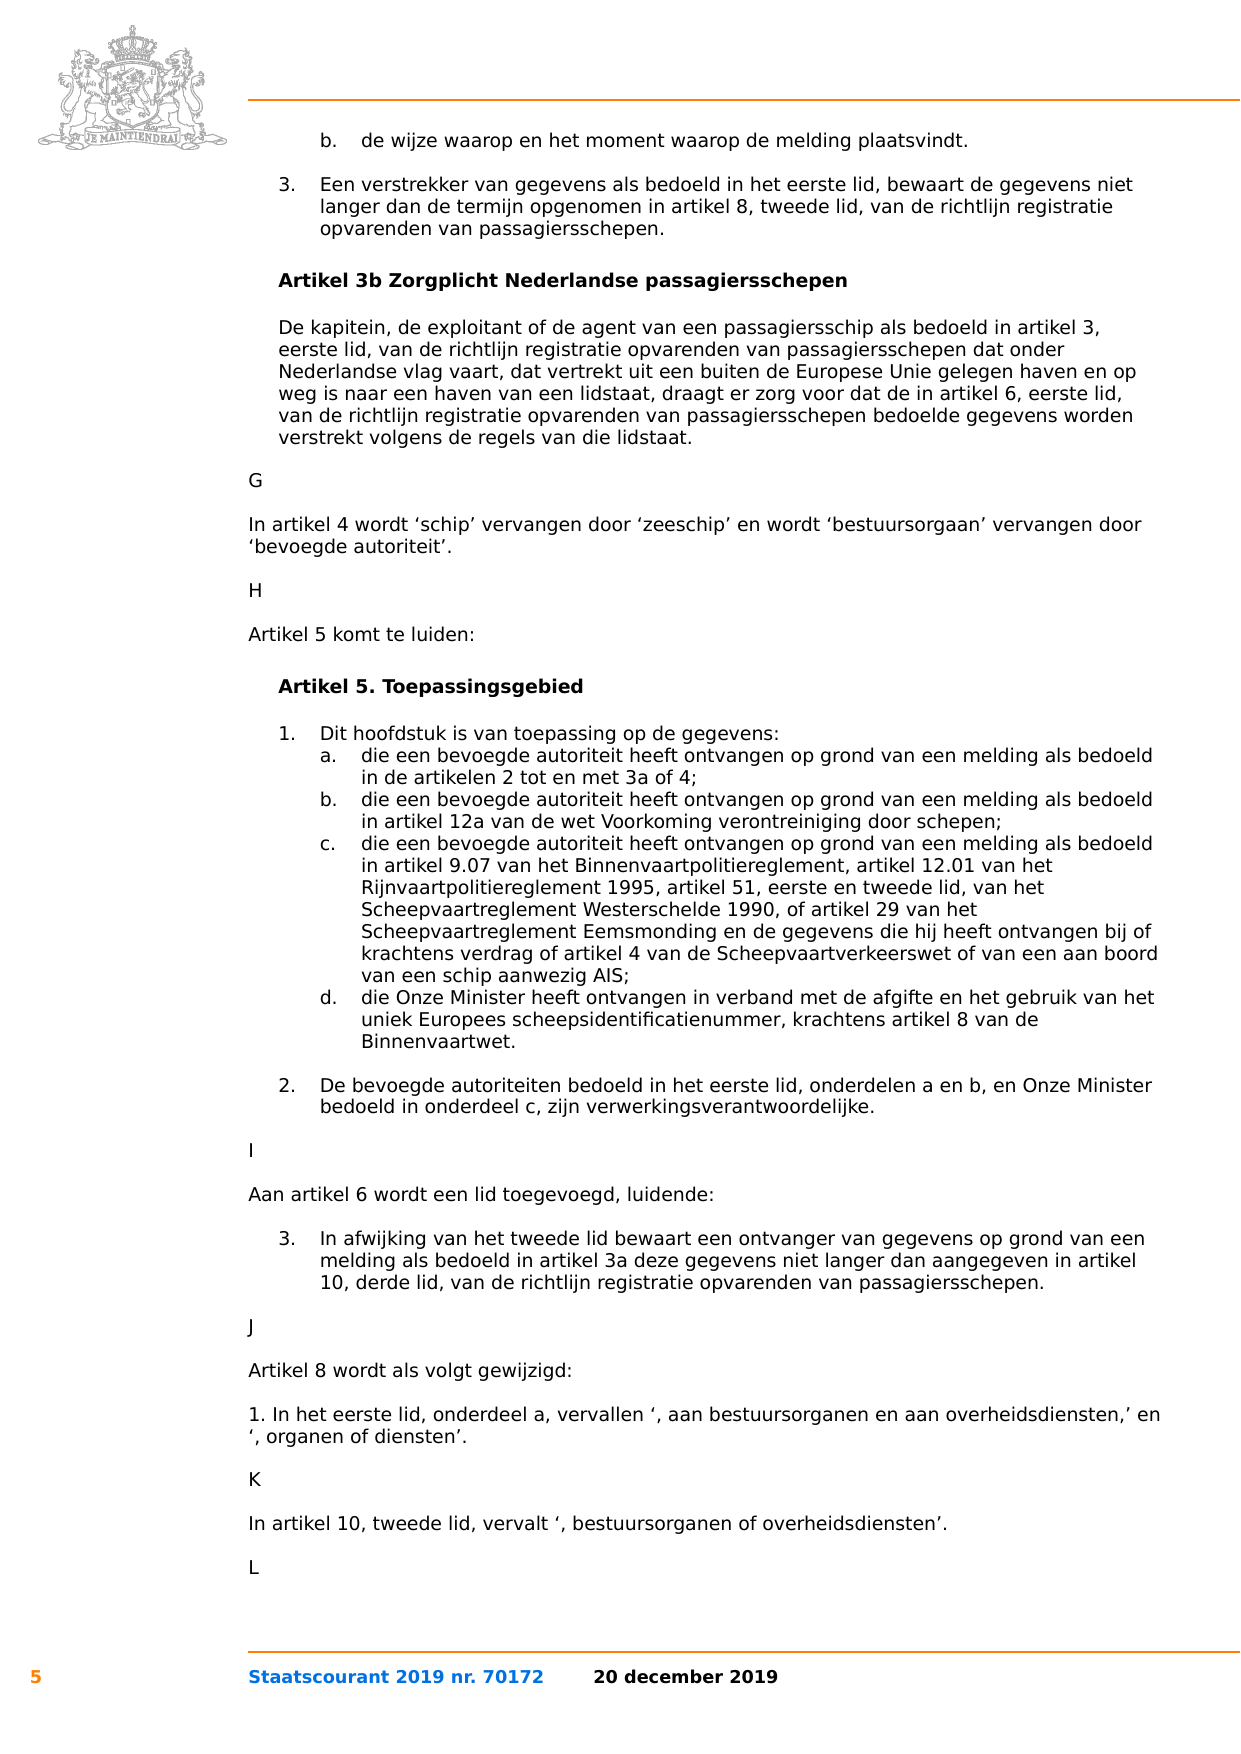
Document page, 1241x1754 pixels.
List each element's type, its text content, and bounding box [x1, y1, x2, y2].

text 3. In afwijking van het tweede lid bewaart een ontvanger van gegevens op grond van een melding als bedoeld in artikel 3a deze gegevens niet langer dan aangegeven in artikel 10, derde lid, van de richtlijn registratie opvarenden van passagiersschepen. [278, 1228, 1163, 1294]
text 1. In het eerste lid, onderdeel a, vervallen ‘, aan bestuursorganen en aan overheidsdiensten,’ en ‘, organen of diensten’. [248, 1403, 1163, 1447]
text H [248, 580, 1163, 602]
subtitle Artikel 3b Zorgplicht Nederlandse passagiersschepen [278, 270, 1163, 292]
text 2. De bevoegde autoriteiten bedoeld in het eerste lid, onderdelen a en b, en Onze Minister bedoeld in onderdeel c, zijn verwerkingsverantwoordelijke. [278, 1074, 1163, 1118]
text In artikel 4 wordt ‘schip’ vervangen door ‘zeeschip’ en wordt ‘bestuursorgaan’ vervangen door ‘bevoegde autoriteit’. [248, 514, 1163, 558]
text In artikel 10, tweede lid, vervalt ‘, bestuursorganen of overheidsdiensten’. [248, 1513, 1163, 1535]
text c. die een bevoegde autoriteit heeft ontvangen op grond van een melding als bedoeld in artikel 9.07 van het Binnenvaartpolitiereglement, artikel 12.01 van het Rijnvaartpolitiereglement 1995, artikel 51, eerste en tweede lid, van het Scheepvaartreglement Westerschelde 1990, of artikel 29 van het Scheepvaartreglement Eemsmonding en de gegevens die hij heeft ontvangen bij of krachtens verdrag of artikel 4 van de Scheepvaartverkeerswet of van een aan boord van een schip aanwezig AIS; [319, 833, 1163, 987]
text 3. Een verstrekker van gegevens als bedoeld in het eerste lid, bewaart de gegevens niet langer dan de termijn opgenomen in artikel 8, tweede lid, van de richtlijn registratie opvarenden van passagiersschepen. [278, 174, 1163, 240]
text I [248, 1140, 1163, 1162]
text Aan artikel 6 wordt een lid toegevoegd, luidende: [248, 1184, 1163, 1206]
subtitle Artikel 5. Toepassingsgebied [278, 676, 1163, 698]
text J [248, 1316, 1163, 1338]
text L [248, 1557, 1163, 1579]
text De kapitein, de exploitant of de agent van een passagiersschip als bedoeld in artikel 3, eerste lid, van de richtlijn registratie opvarenden van passagiersschepen dat onder Nederlandse vlag vaart, dat vertrekt uit een buiten de Europese Unie gelegen haven en op weg is naar een haven van een lidstaat, draagt er zorg voor dat de in artikel 6, eerste lid, van de richtlijn registratie opvarenden van passagiersschepen bedoelde gegevens worden verstrekt volgens de regels van die lidstaat. [278, 317, 1163, 448]
text a. die een bevoegde autoriteit heeft ontvangen op grond van een melding als bedoeld in de artikelen 2 tot en met 3a of 4; [319, 745, 1163, 789]
picture [38, 25, 227, 150]
text b. de wijze waarop en het moment waarop de melding plaatsvindt. [319, 130, 1163, 152]
text G [248, 470, 1163, 492]
text Artikel 5 komt te luiden: [248, 624, 1163, 646]
text d. die Onze Minister heeft ontvangen in verband met de afgifte en het gebruik van het uniek Europees scheepsidentificatienummer, krachtens artikel 8 van de Binnenvaartwet. [319, 987, 1163, 1053]
text Artikel 8 wordt als volgt gewijzigd: [248, 1360, 1163, 1382]
text 1. Dit hoofdstuk is van toepassing op de gegevens: [278, 723, 1163, 745]
text K [248, 1469, 1163, 1491]
text b. die een bevoegde autoriteit heeft ontvangen op grond van een melding als bedoeld in artikel 12a van de wet Voorkoming verontreiniging door schepen; [319, 789, 1163, 833]
